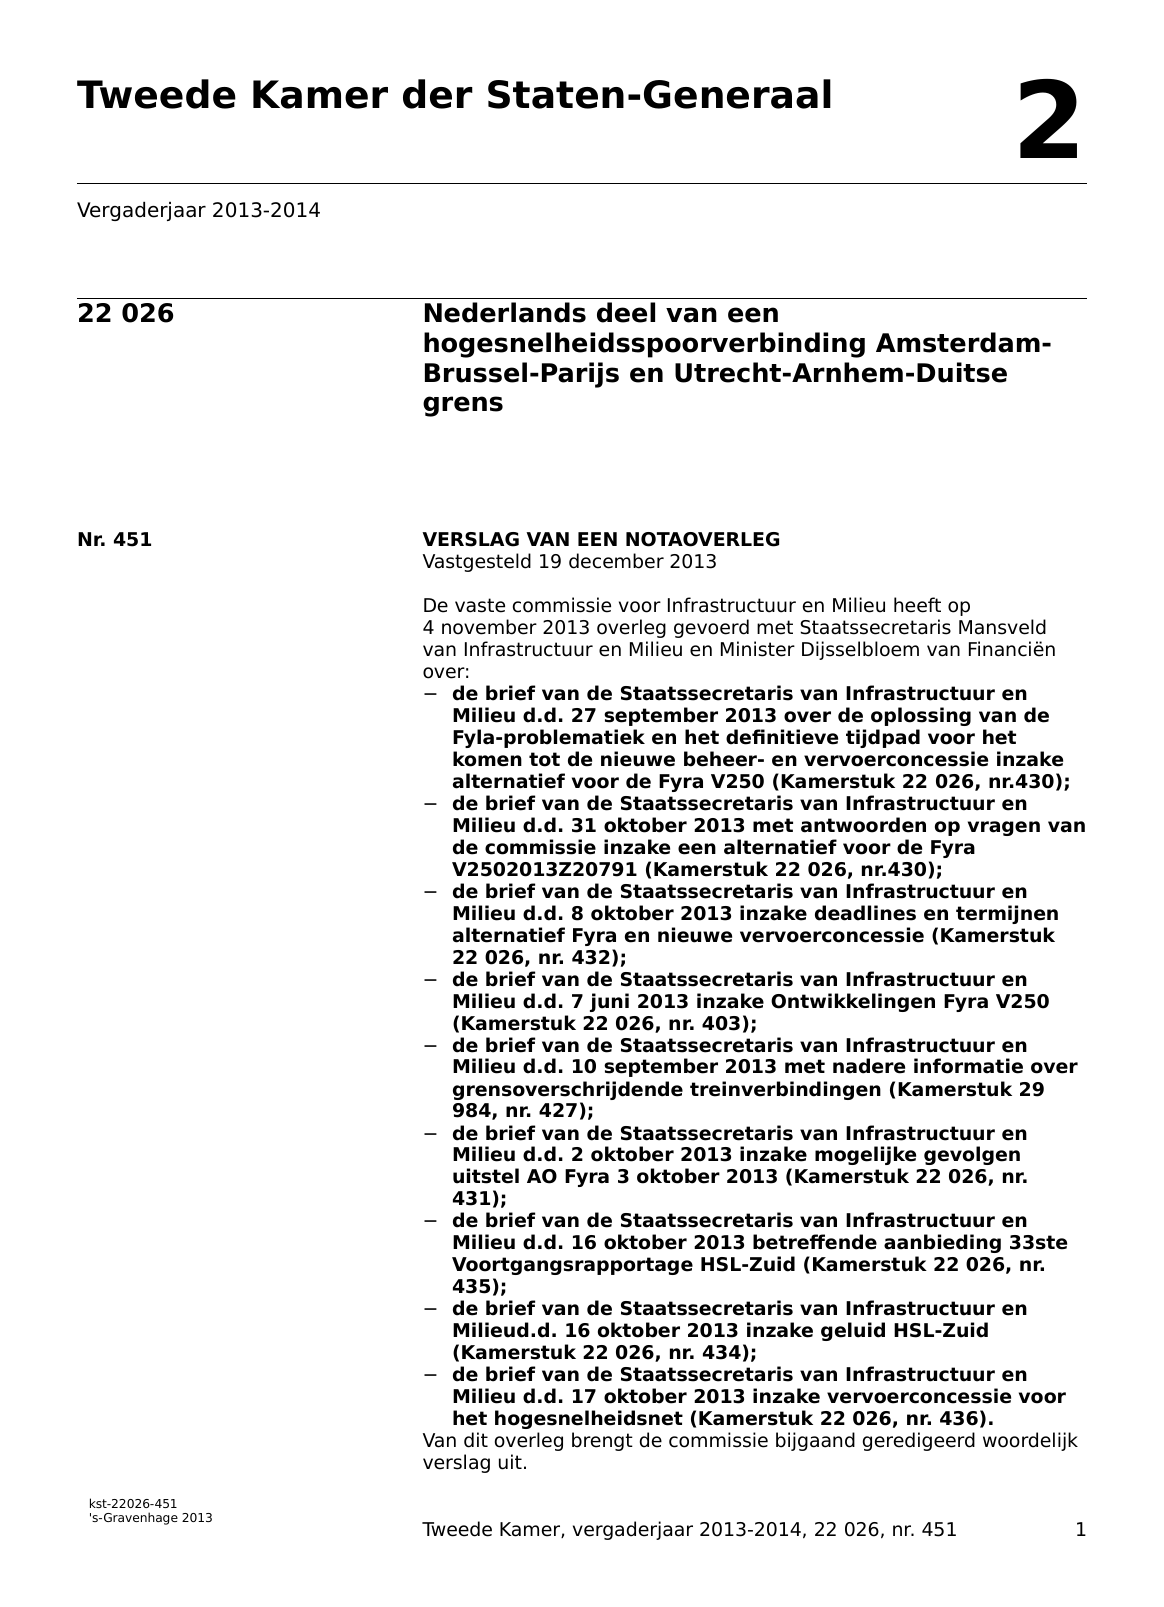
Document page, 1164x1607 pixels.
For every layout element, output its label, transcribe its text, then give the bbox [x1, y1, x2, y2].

table_header Tweede Kamer der Staten-Generaal [77, 59, 886, 183]
subtitle Nr. 451 VERSLAG VAN EEN NOTAOVERLEG [77, 529, 1087, 551]
text − de brief van de Staatssecretaris van Infrastructuur en Milieu d.d. 10 september 2013 met nadere informatie over grensoverschrijdende treinverbindingen (Kamerstuk 29 984, nr. 427); [422, 1034, 1087, 1122]
text − de brief van de Staatssecretaris van Infrastructuur en Milieu d.d. 8 oktober 2013 inzake deadlines en termijnen alternatief Fyra en nieuwe vervoerconcessie (Kamerstuk 22 026, nr. 432); [422, 881, 1087, 968]
text − de brief van de Staatssecretaris van Infrastructuur en Milieu d.d. 7 juni 2013 inzake Ontwikkelingen Fyra V250 (Kamerstuk 22 026, nr. 403); [422, 968, 1087, 1034]
text De vaste commissie voor Infrastructuur en Milieu heeft op 4 november 2013 overleg gevoerd met Staatssecretaris Mansveld van Infrastructuur en Milieu en Minister Dijsselbloem van Financiën over: [422, 595, 1087, 683]
text Vastgesteld 19 december 2013 [422, 551, 1087, 573]
text 's-Gravenhage 2013 [88, 1511, 323, 1525]
text − de brief van de Staatssecretaris van Infrastructuur en Milieu d.d. 2 oktober 2013 inzake mogelijke gevolgen uitstel AO Fyra 3 oktober 2013 (Kamerstuk 22 026, nr. 431); [422, 1122, 1087, 1210]
text − de brief van de Staatssecretaris van Infrastructuur en Milieu d.d. 16 oktober 2013 betreffende aanbieding 33ste Voortgangsrapportage HSL-Zuid (Kamerstuk 22 026, nr. 435); [422, 1210, 1087, 1298]
table_cell Vergaderjaar 2013-2014 [77, 184, 1087, 298]
text − de brief van de Staatssecretaris van Infrastructuur en Milieu d.d. 17 oktober 2013 inzake vervoerconcessie voor het hogesnelheidsnet (Kamerstuk 22 026, nr. 436). [422, 1364, 1087, 1430]
text Van dit overleg brengt de commissie bijgaand geredigeerd woordelijk verslag uit. [422, 1430, 1087, 1474]
text − de brief van de Staatssecretaris van Infrastructuur en Milieu d.d. 27 september 2013 over de oplossing van de Fyla-problematiek en het definitieve tijdpad voor het komen tot de nieuwe beheer- en vervoerconcessie inzake alternatief voor de Fyra V250 (Kamerstuk 22 026, nr.430); [422, 683, 1087, 793]
text − de brief van de Staatssecretaris van Infrastructuur en Milieu d.d. 31 oktober 2013 met antwoorden op vragen van de commissie inzake een alternatief voor de Fyra V2502013Z20791 (Kamerstuk 22 026, nr.430); [422, 793, 1087, 881]
text kst-22026-451 [88, 1497, 323, 1511]
subtitle 22 026 Nederlands deel van een hogesnelheidsspoorverbinding Amsterdam-Brussel-Parijs en Utrecht-Arnhem-Duitse grens [77, 299, 1087, 418]
table_header 2 [886, 59, 1087, 183]
text − de brief van de Staatssecretaris van Infrastructuur en Milieud.d. 16 oktober 2013 inzake geluid HSL-Zuid (Kamerstuk 22 026, nr. 434); [422, 1298, 1087, 1364]
